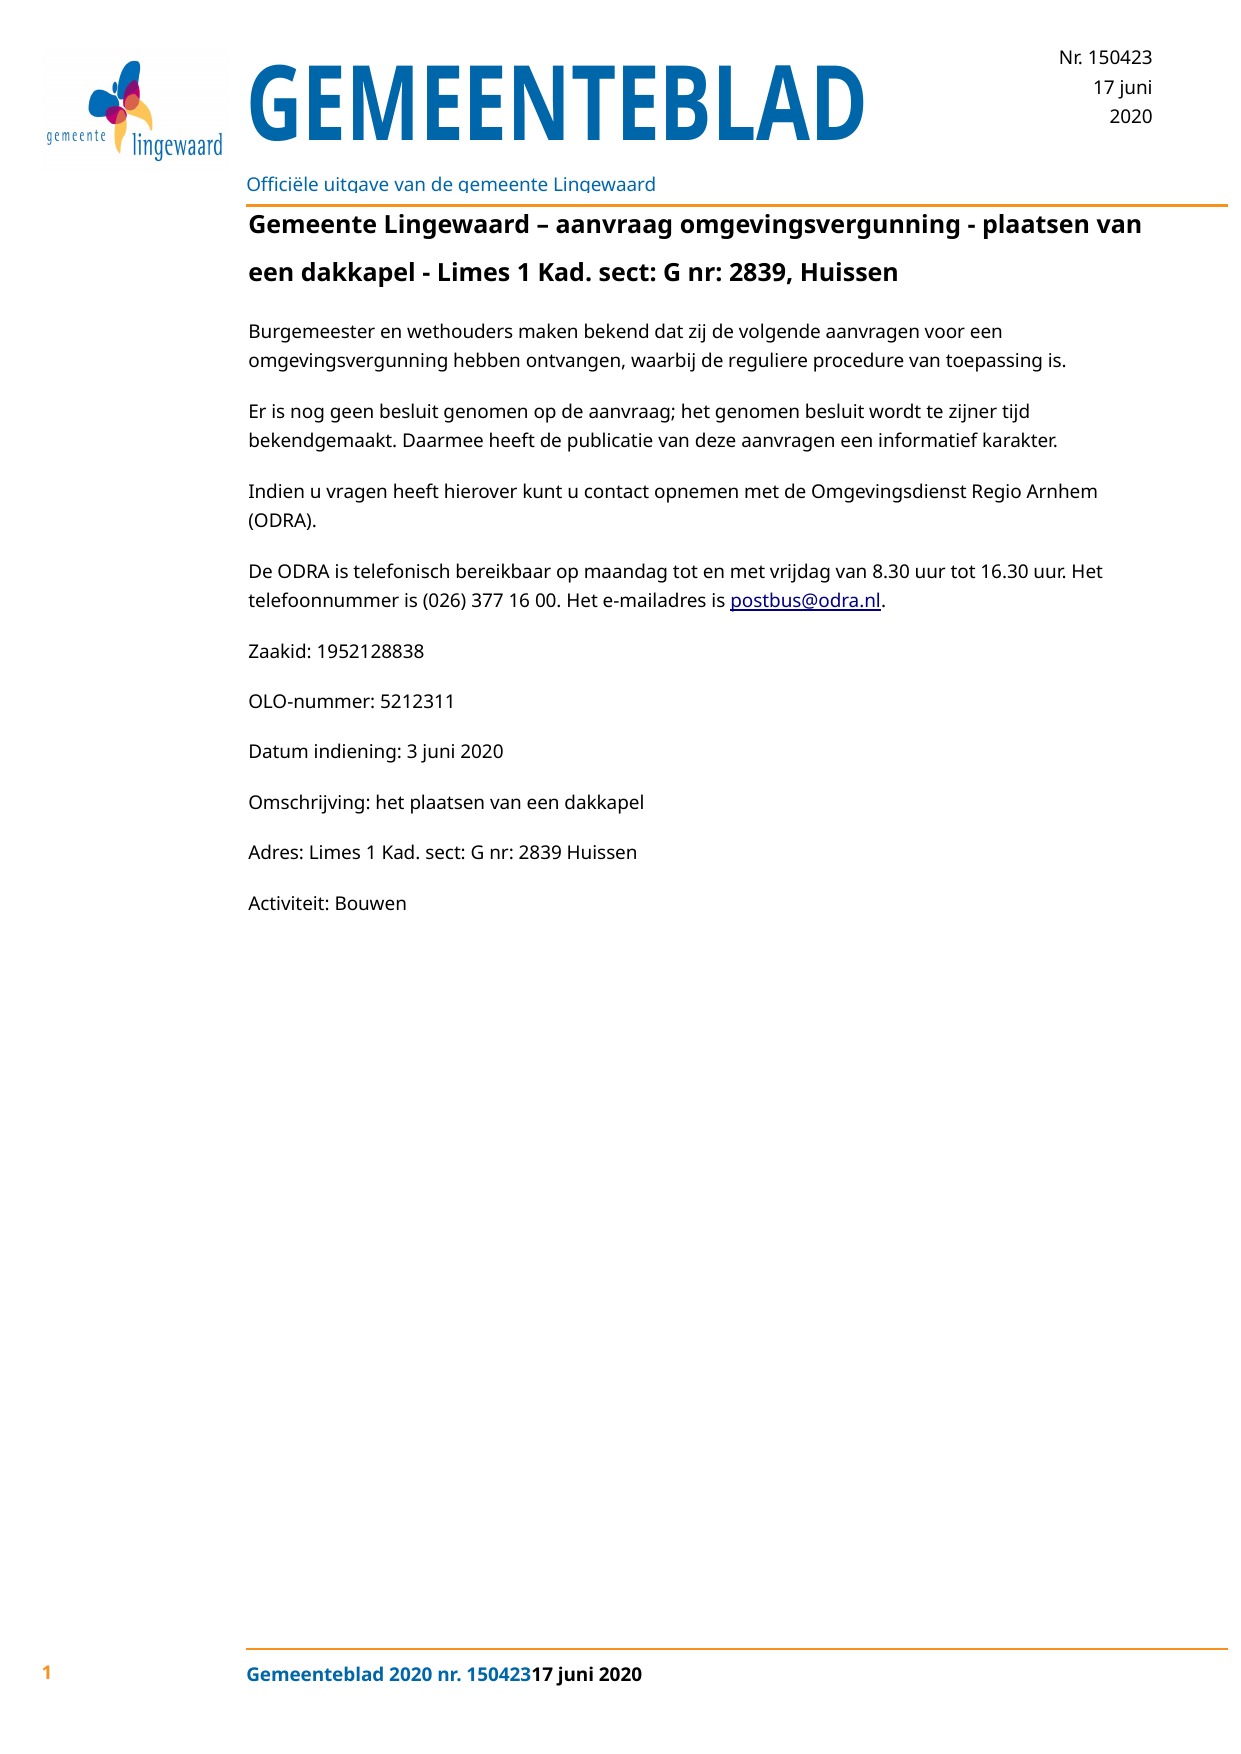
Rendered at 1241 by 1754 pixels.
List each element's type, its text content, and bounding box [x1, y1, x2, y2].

text Omschrijving: het plaatsen van een dakkapel [248, 789, 1152, 815]
text Burgemeester en wethouders maken bekend dat zij de volgende aanvragen voor een omgevingsvergunning hebben ontvangen, waarbij de reguliere procedure van toepassing is. [248, 318, 1152, 373]
text Adres: Limes 1 Kad. sect: G nr: 2839 Huissen [248, 839, 1152, 865]
text Indien u vragen heeft hierover kunt u contact opnemen met de Omgevingsdienst Regio Arnhem (ODRA). [248, 478, 1152, 533]
text De ODRA is telefonisch bereikbaar op maandag tot en met vrijdag van 8.30 uur tot 16.30 uur. Het telefoonnummer is (026) 377 16 00. Het e-mailadres is postbus@odra.nl. [248, 558, 1152, 613]
text OLO-nummer: 5212311 [248, 688, 1152, 714]
text Activiteit: Bouwen [248, 890, 1152, 916]
text Datum indiening: 3 juni 2020 [248, 739, 1152, 764]
text Zaakid: 1952128838 [248, 638, 1152, 664]
picture [41, 47, 231, 172]
text Gemeente Lingewaard – aanvraag omgevingsvergunning - plaatsen van een dakkapel - Limes 1 Kad. sect: G nr: 2839, Huissen [248, 207, 1152, 288]
text Er is nog geen besluit genomen op de aanvraag; het genomen besluit wordt te zijner tijd bekendgemaakt. Daarmee heeft de publicatie van deze aanvragen een informatief karakter. [248, 398, 1152, 453]
